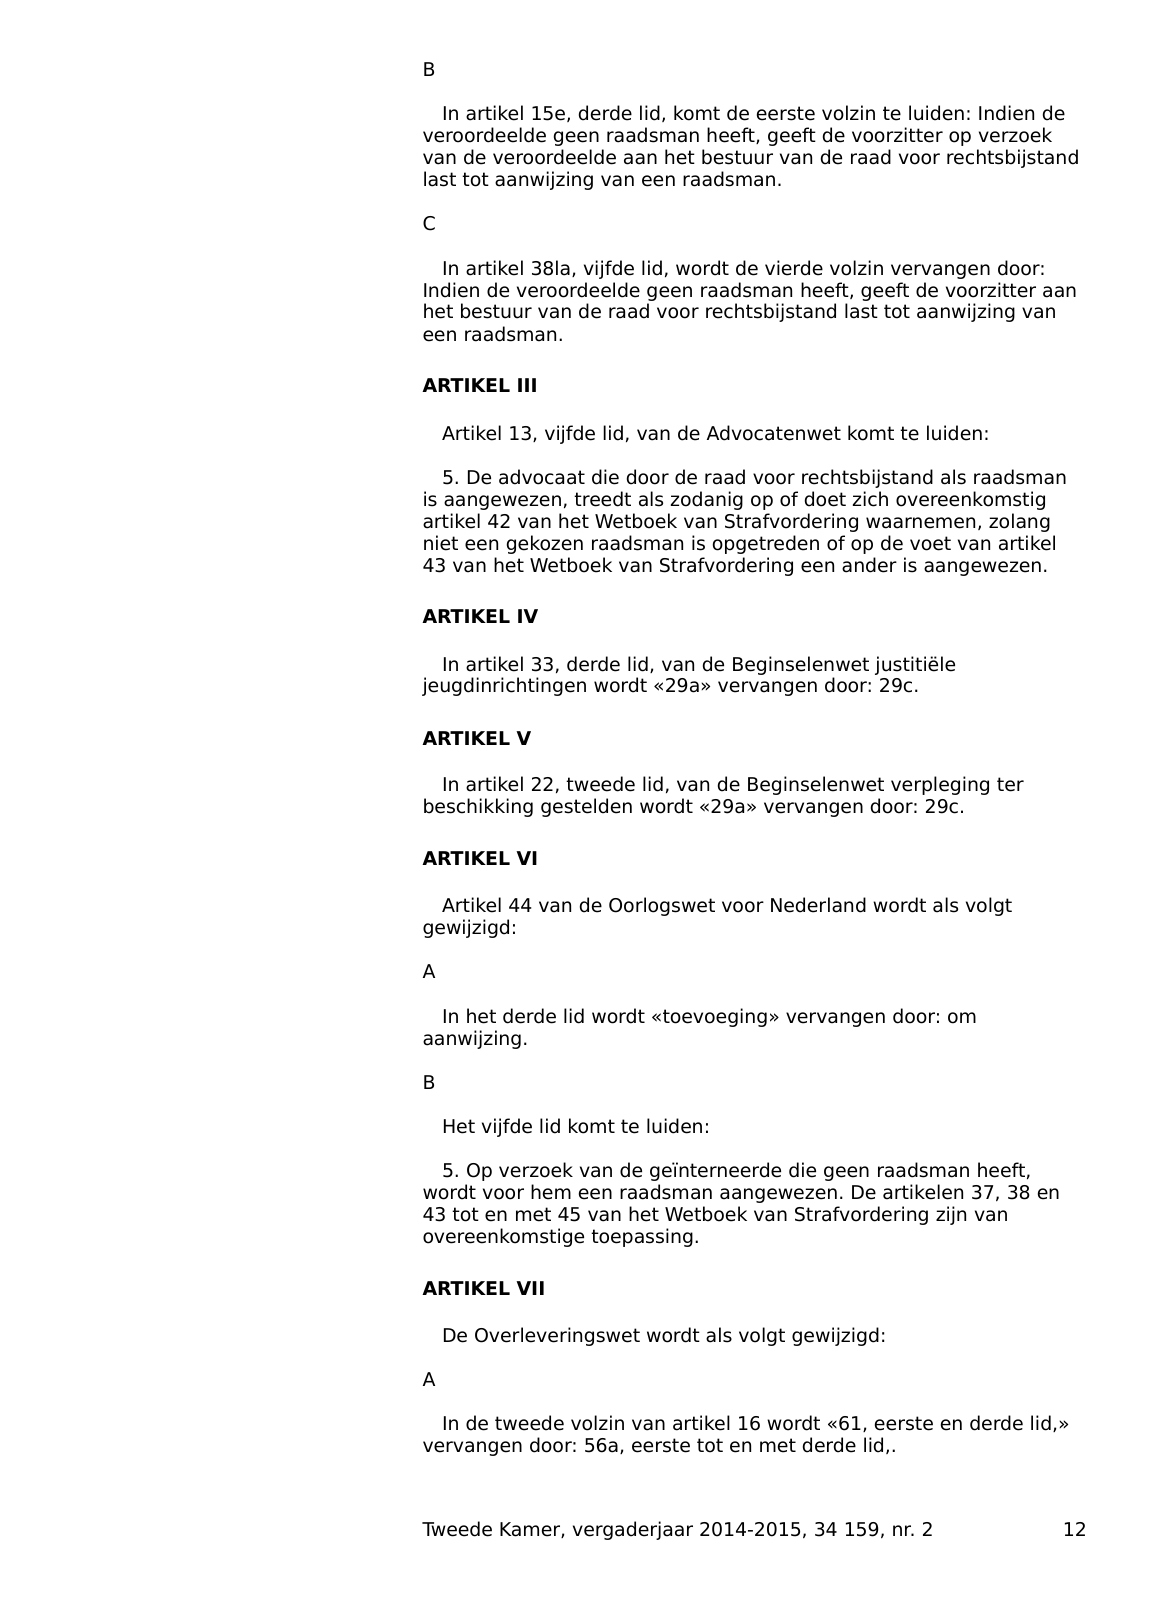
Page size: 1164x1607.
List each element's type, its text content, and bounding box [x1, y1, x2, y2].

text A [422, 1369, 1087, 1391]
text C [422, 213, 1087, 235]
text In artikel 22, tweede lid, van de Beginselenwet verpleging ter beschikking gestelden wordt «29a» vervangen door: 29c. [422, 774, 1087, 818]
text De Overleveringswet wordt als volgt gewijzigd: [422, 1325, 1087, 1347]
subtitle ARTIKEL IV [422, 606, 1087, 628]
text B [422, 59, 1087, 81]
text In artikel 33, derde lid, van de Beginselenwet justitiële jeugdinrichtingen wordt «29a» vervangen door: 29c. [422, 653, 1087, 697]
text 5. Op verzoek van de geïnterneerde die geen raadsman heeft, wordt voor hem een raadsman aangewezen. De artikelen 37, 38 en 43 tot en met 45 van het Wetboek van Strafvordering zijn van overeenkomstige toepassing. [422, 1160, 1087, 1248]
text A [422, 961, 1087, 983]
subtitle ARTIKEL III [422, 375, 1087, 397]
text Artikel 13, vijfde lid, van de Advocatenwet komt te luiden: [422, 422, 1087, 444]
text B [422, 1072, 1087, 1094]
text 5. De advocaat die door de raad voor rechtsbijstand als raadsman is aangewezen, treedt als zodanig op of doet zich overeenkomstig artikel 42 van het Wetboek van Strafvordering waarnemen, zolang niet een gekozen raadsman is opgetreden of op de voet van artikel 43 van het Wetboek van Strafvordering een ander is aangewezen. [422, 467, 1087, 576]
subtitle ARTIKEL VI [422, 848, 1087, 870]
text In artikel 38la, vijfde lid, wordt de vierde volzin vervangen door: Indien de veroordeelde geen raadsman heeft, geeft de voorzitter aan het bestuur van de raad voor rechtsbijstand last tot aanwijzing van een raadsman. [422, 257, 1087, 345]
text In de tweede volzin van artikel 16 wordt «61, eerste en derde lid,» vervangen door: 56a, eerste tot en met derde lid,. [422, 1413, 1087, 1457]
text Het vijfde lid komt te luiden: [422, 1116, 1087, 1138]
subtitle ARTIKEL V [422, 727, 1087, 749]
text Artikel 44 van de Oorlogswet voor Nederland wordt als volgt gewijzigd: [422, 895, 1087, 939]
text In artikel 15e, derde lid, komt de eerste volzin te luiden: Indien de veroordeelde geen raadsman heeft, geeft de voorzitter op verzoek van de veroordeelde aan het bestuur van de raad voor rechtsbijstand last tot aanwijzing van een raadsman. [422, 103, 1087, 191]
text In het derde lid wordt «toevoeging» vervangen door: om aanwijzing. [422, 1006, 1087, 1049]
subtitle ARTIKEL VII [422, 1278, 1087, 1300]
